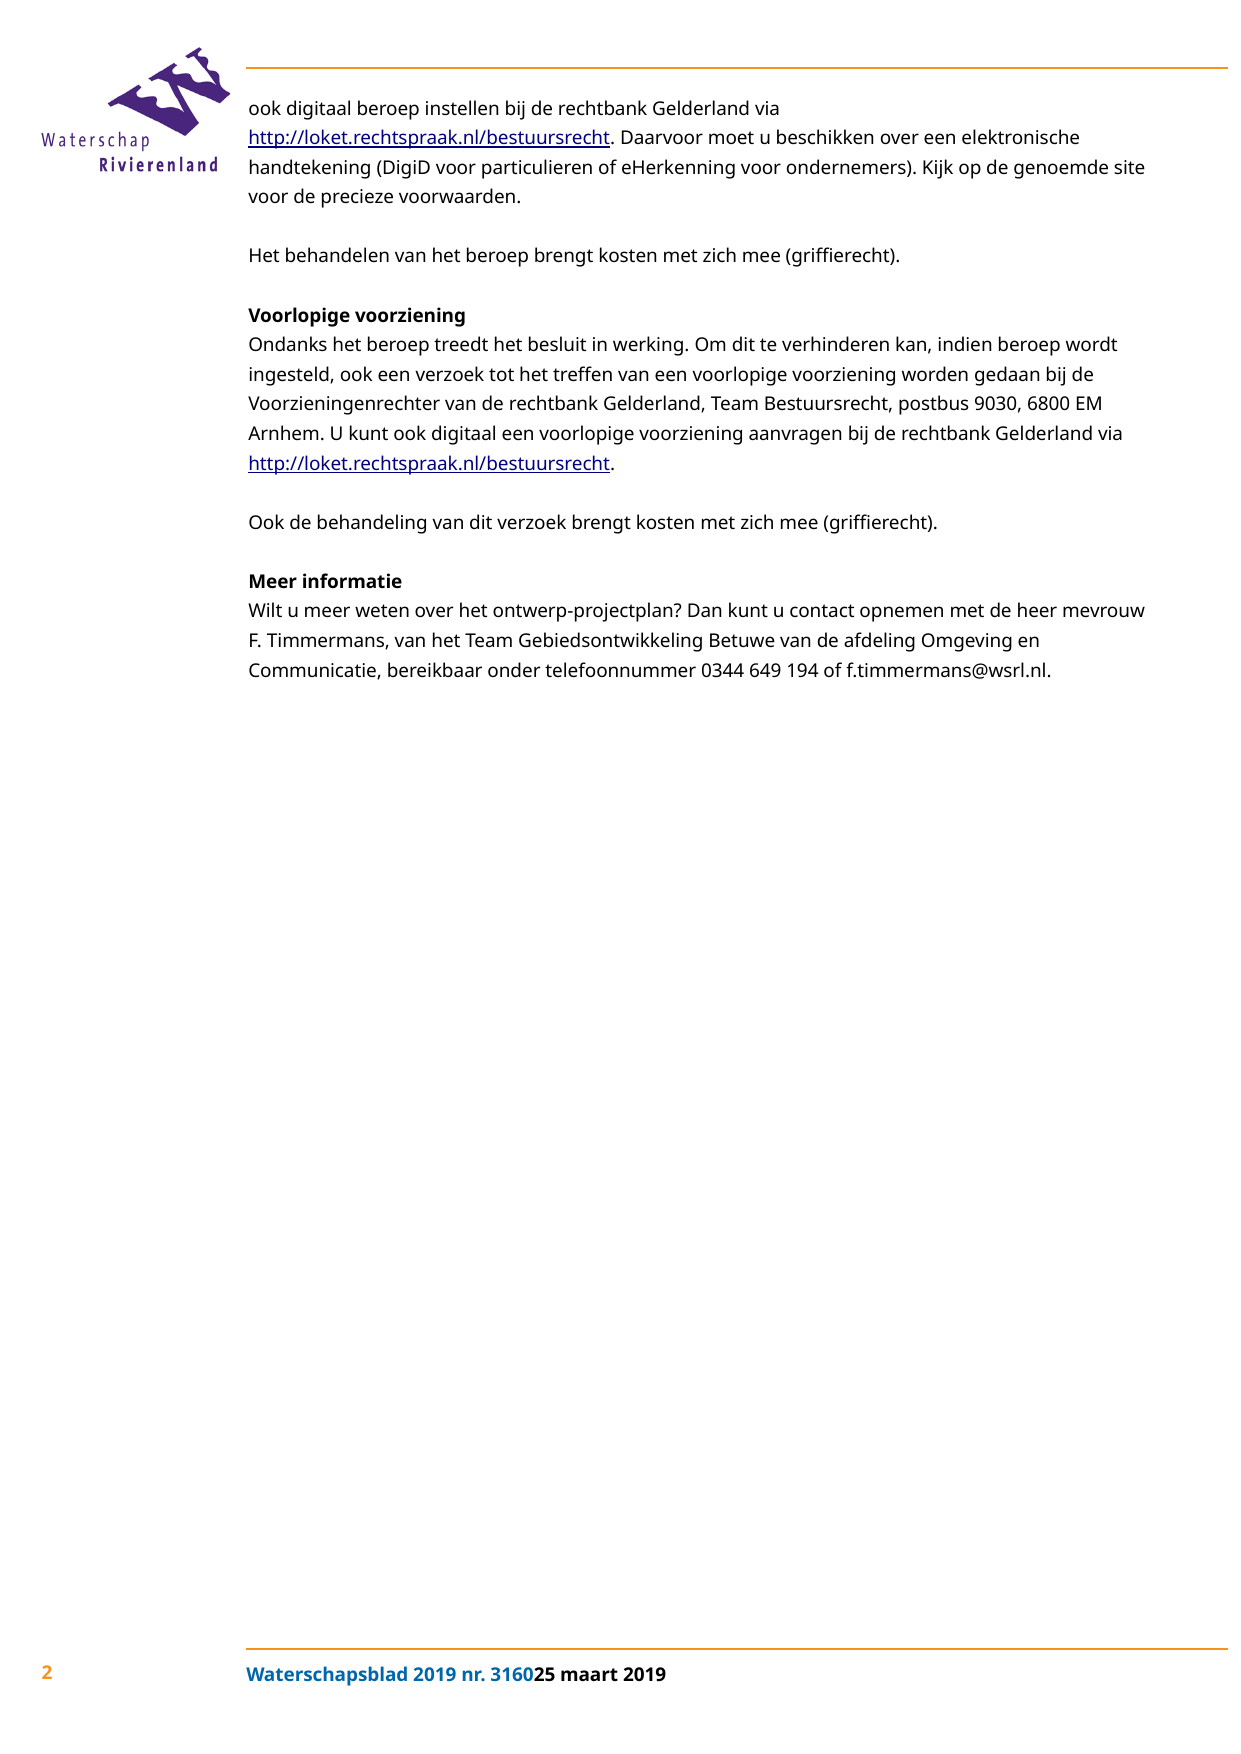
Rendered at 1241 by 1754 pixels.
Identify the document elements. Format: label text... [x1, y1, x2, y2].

text Ook de behandeling van dit verzoek brengt kosten met zich mee (griffierecht). [248, 509, 1152, 535]
picture [41, 47, 231, 172]
text ook digitaal beroep instellen bij de rechtbank Gelderland via http://loket.rechtspraak.nl/bestuursrecht. Daarvoor moet u beschikken over een elektronische handtekening (DigiD voor particulieren of eHerkenning voor ondernemers). Kijk op de genoemde site voor de precieze voorwaarden. [248, 95, 1152, 209]
text Voorlopige voorziening [248, 302, 1152, 328]
text Wilt u meer weten over het ontwerp-projectplan? Dan kunt u contact opnemen met de heer mevrouw F. Timmermans, van het Team Gebiedsontwikkeling Betuwe van de afdeling Omgeving en Communicatie, bereikbaar onder telefoonnummer 0344 649 194 of f.timmermans@wsrl.nl. [248, 598, 1152, 683]
text Meer informatie [248, 568, 1152, 594]
text Ondanks het beroep treedt het besluit in werking. Om dit te verhinderen kan, indien beroep wordt ingesteld, ook een verzoek tot het treffen van een voorlopige voorziening worden gedaan bij de Voorzieningenrechter van de rechtbank Gelderland, Team Bestuursrecht, postbus 9030, 6800 EM Arnhem. U kunt ook digitaal een voorlopige voorziening aanvragen bij de rechtbank Gelderland via http://loket.rechtspraak.nl/bestuursrecht. [248, 331, 1152, 476]
text Het behandelen van het beroep brengt kosten met zich mee (griffierecht). [248, 243, 1152, 268]
